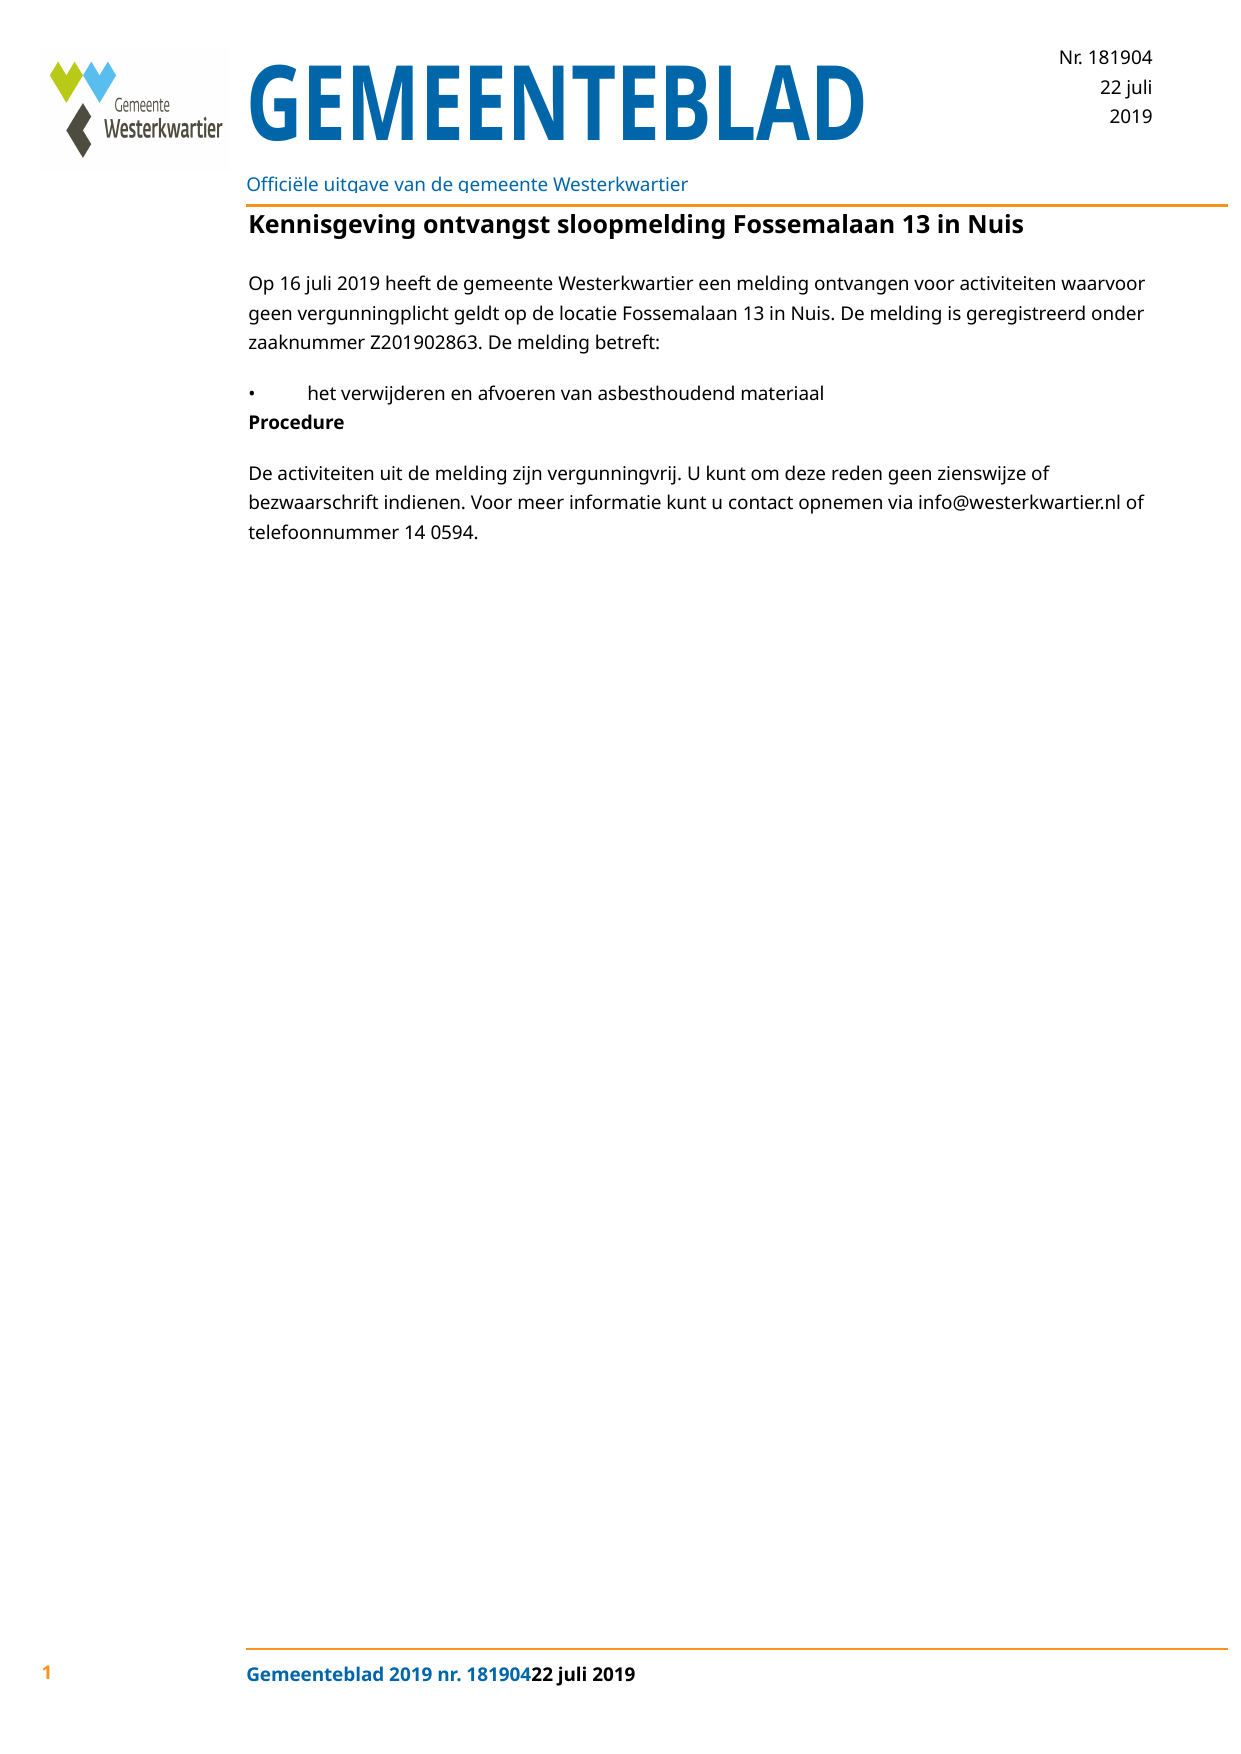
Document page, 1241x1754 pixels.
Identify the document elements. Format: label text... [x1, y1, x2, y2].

text Kennisgeving ontvangst sloopmelding Fossemalaan 13 in Nuis [248, 207, 1152, 241]
picture [41, 47, 231, 172]
text Procedure [248, 409, 1152, 435]
list het verwijderen en afvoeren van asbesthoudend materiaal [248, 380, 1152, 406]
text De activiteiten uit de melding zijn vergunningvrij. U kunt om deze reden geen zienswijze of bezwaarschrift indienen. Voor meer informatie kunt u contact opnemen via info@westerkwartier.nl of telefoonnummer 14 0594. [248, 460, 1152, 545]
text Op 16 juli 2019 heeft de gemeente Westerkwartier een melding ontvangen voor activiteiten waarvoor geen vergunningplicht geldt op de locatie Fossemalaan 13 in Nuis. De melding is geregistreerd onder zaaknummer Z201902863. De melding betreft: [248, 270, 1152, 355]
